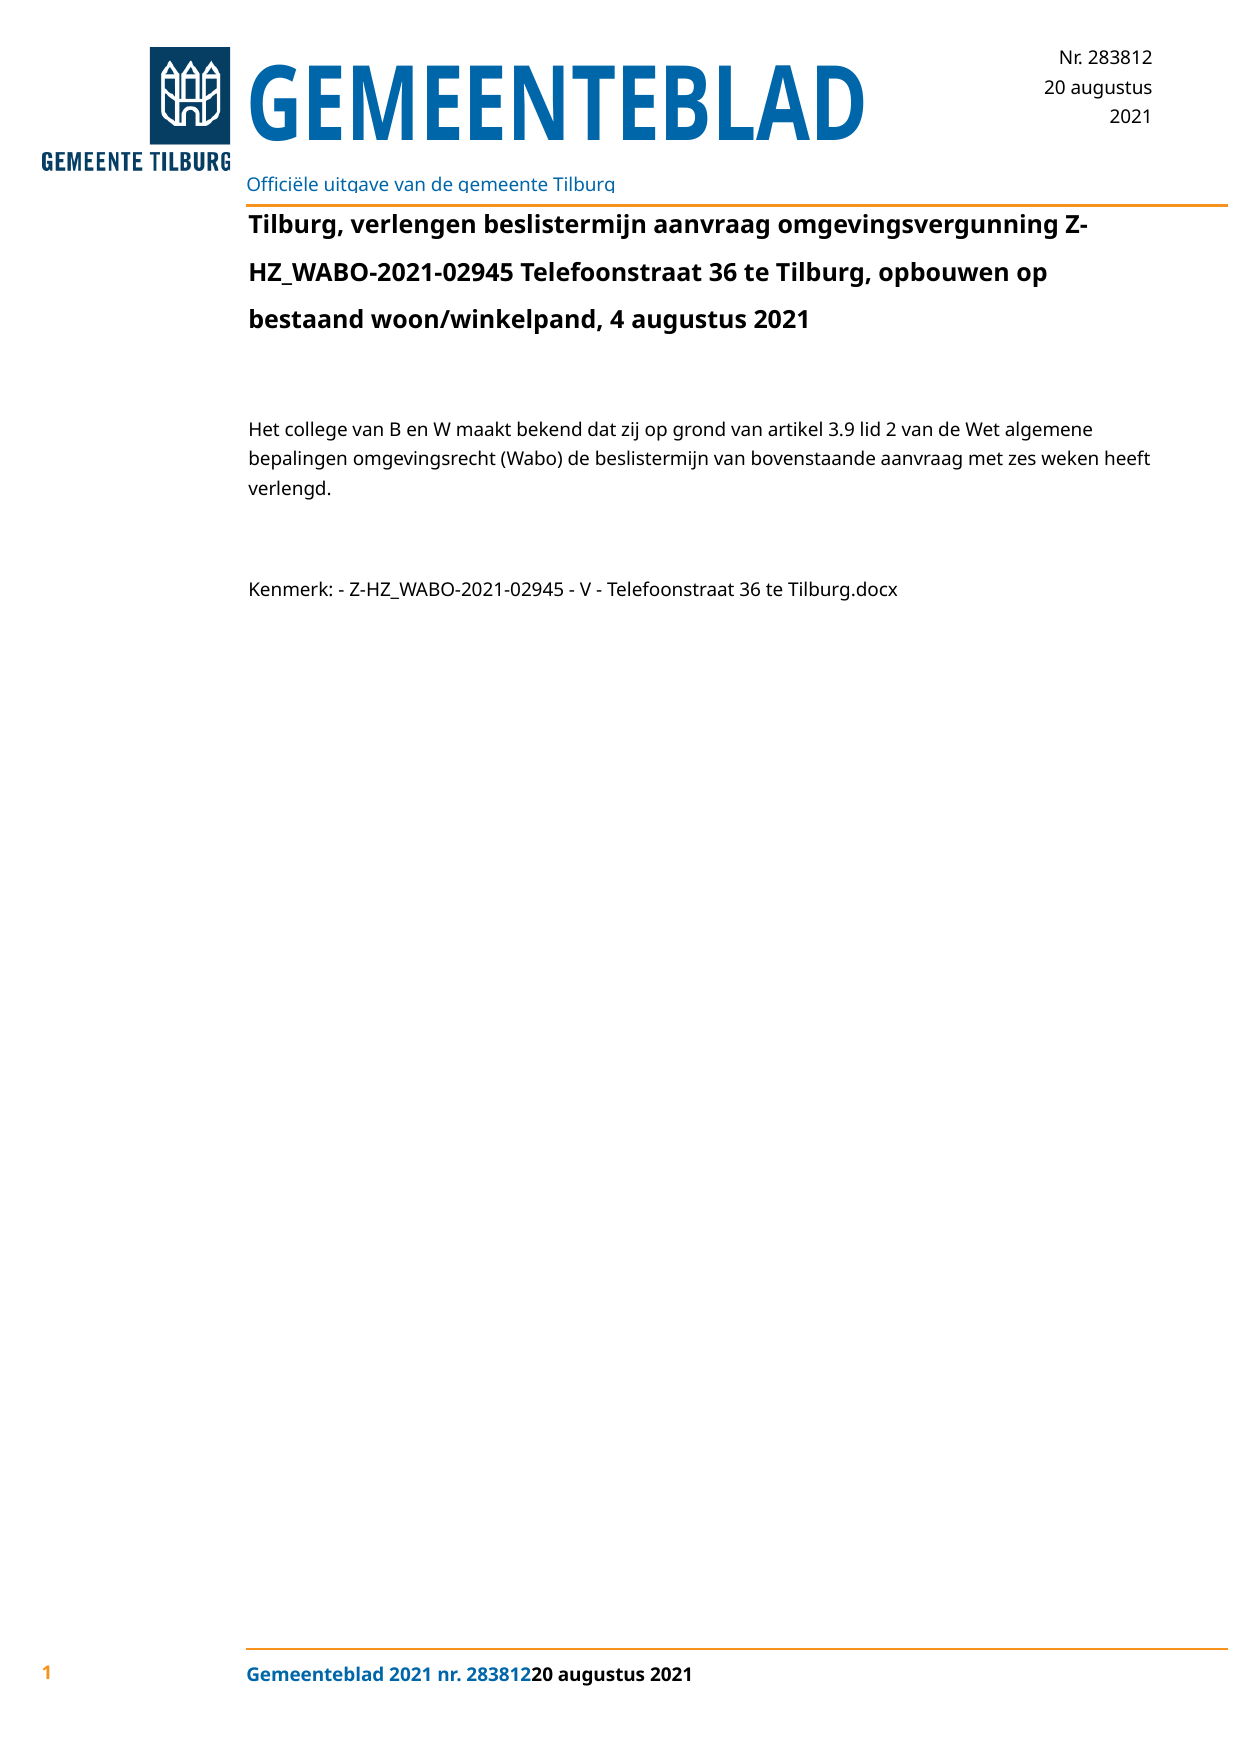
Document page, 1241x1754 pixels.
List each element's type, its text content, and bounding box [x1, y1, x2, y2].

text Het college van B en W maakt bekend dat zij op grond van artikel 3.9 lid 2 van de Wet algemene bepalingen omgevingsrecht (Wabo) de beslistermijn van bovenstaande aanvraag met zes weken heeft verlengd. [248, 416, 1152, 501]
picture [41, 47, 231, 172]
text Tilburg, verlengen beslistermijn aanvraag omgevingsvergunning Z-HZ_WABO-2021-02945 Telefoonstraat 36 te Tilburg, opbouwen op bestaand woon/winkelpand, 4 augustus 2021 [248, 207, 1152, 336]
text Kenmerk: - Z-HZ_WABO-2021-02945 - V - Telefoonstraat 36 te Tilburg.docx [248, 576, 1152, 602]
